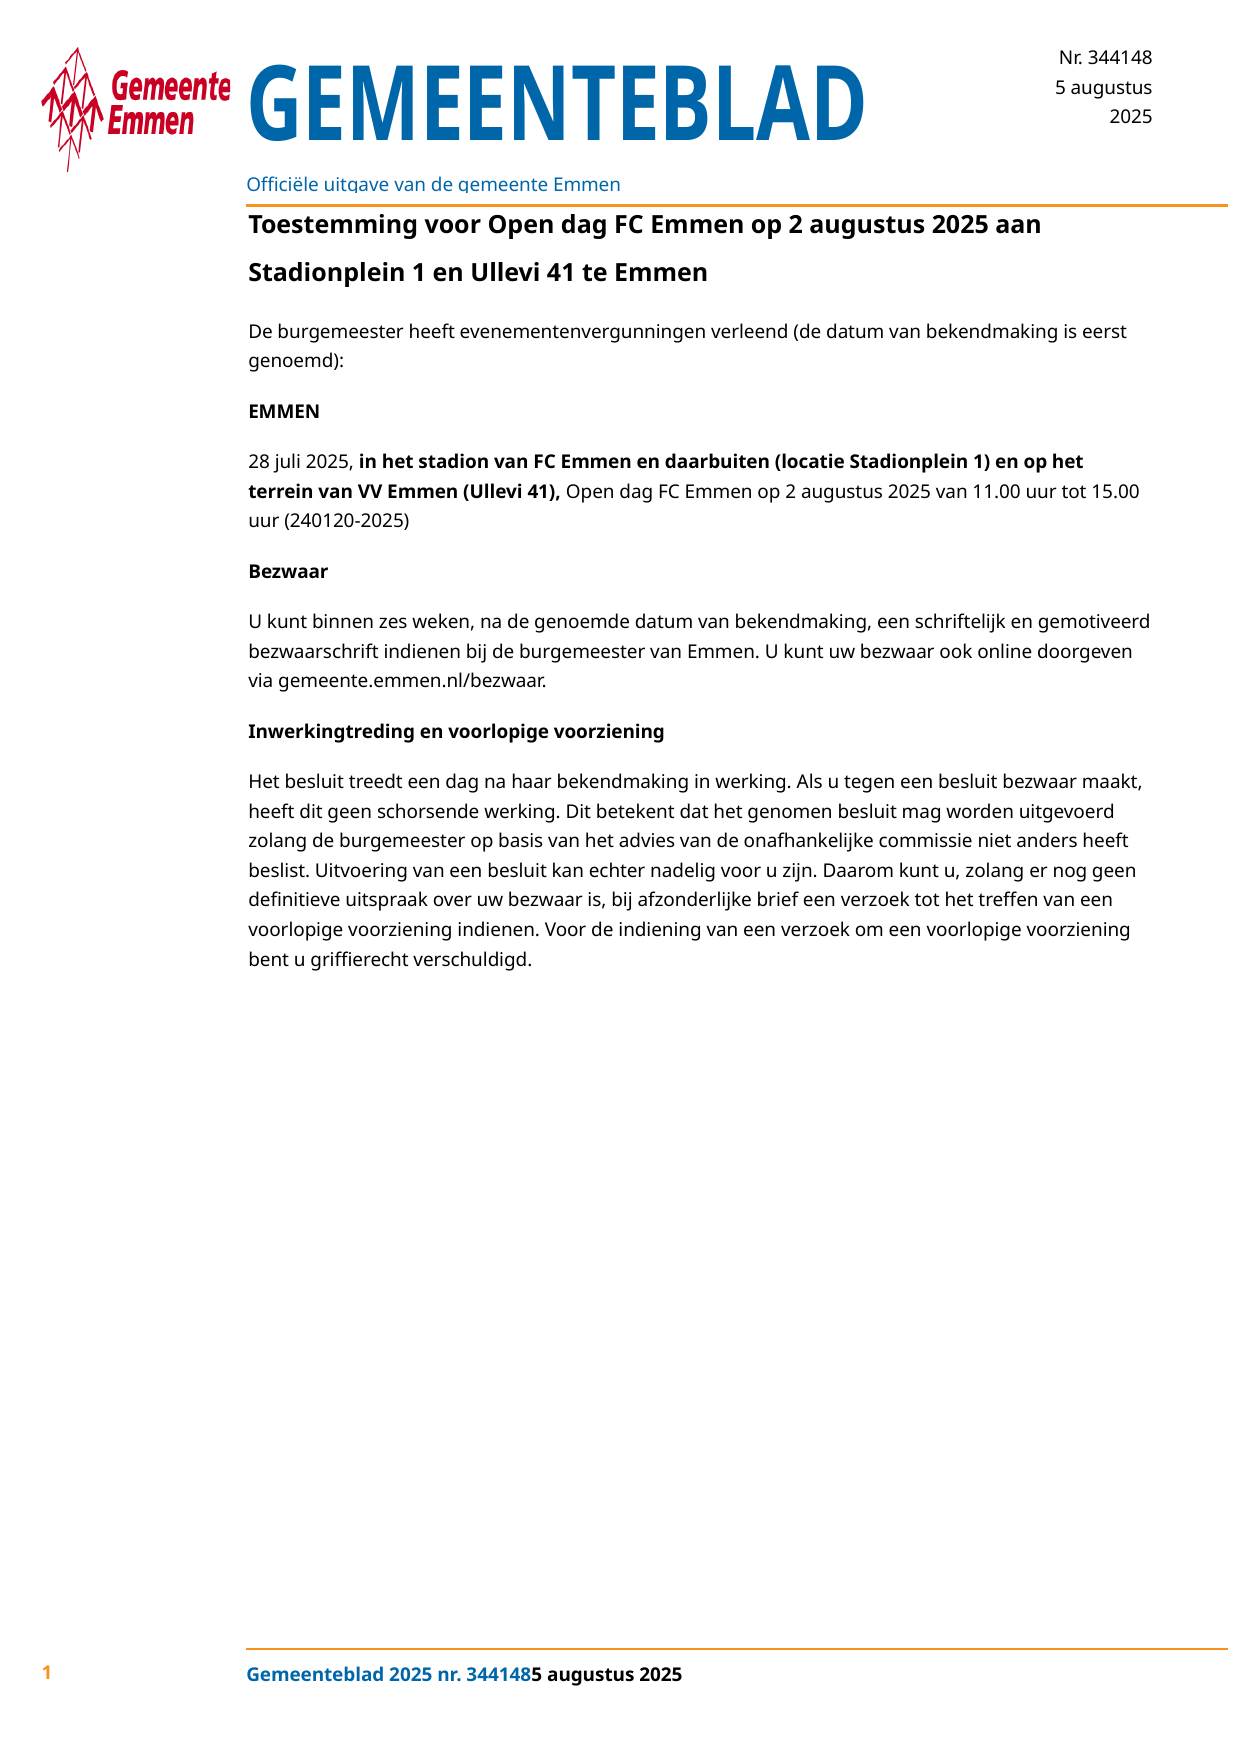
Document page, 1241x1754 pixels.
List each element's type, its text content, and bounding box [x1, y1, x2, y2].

text U kunt binnen zes weken, na de genoemde datum van bekendmaking, een schriftelijk en gemotiveerd bezwaarschrift indienen bij de burgemeester van Emmen. U kunt uw bezwaar ook online doorgeven via gemeente.emmen.nl/bezwaar. [248, 608, 1152, 693]
text De burgemeester heeft evenementenvergunningen verleend (de datum van bekendmaking is eerst genoemd): [248, 318, 1152, 373]
text Het besluit treedt een dag na haar bekendmaking in werking. Als u tegen een besluit bezwaar maakt, heeft dit geen schorsende werking. Dit betekent dat het genomen besluit mag worden uitgevoerd zolang de burgemeester op basis van het advies van de onafhankelijke commissie niet anders heeft beslist. Uitvoering van een besluit kan echter nadelig voor u zijn. Daarom kunt u, zolang er nog geen definitieve uitspraak over uw bezwaar is, bij afzonderlijke brief een verzoek tot het treffen van een voorlopige voorziening indienen. Voor de indiening van een verzoek om een voorlopige voorziening bent u griffierecht verschuldigd. [248, 768, 1152, 972]
text Inwerkingtreding en voorlopige voorziening [248, 718, 1152, 744]
text Toestemming voor Open dag FC Emmen op 2 augustus 2025 aan Stadionplein 1 en Ullevi 41 te Emmen [248, 207, 1152, 288]
text EMMEN [248, 398, 1152, 424]
text Bezwaar [248, 558, 1152, 584]
picture [41, 47, 231, 172]
text 28 juli 2025, in het stadion van FC Emmen en daarbuiten (locatie Stadionplein 1) en op het terrein van VV Emmen (Ullevi 41), Open dag FC Emmen op 2 augustus 2025 van 11.00 uur tot 15.00 uur (240120-2025) [248, 448, 1152, 533]
